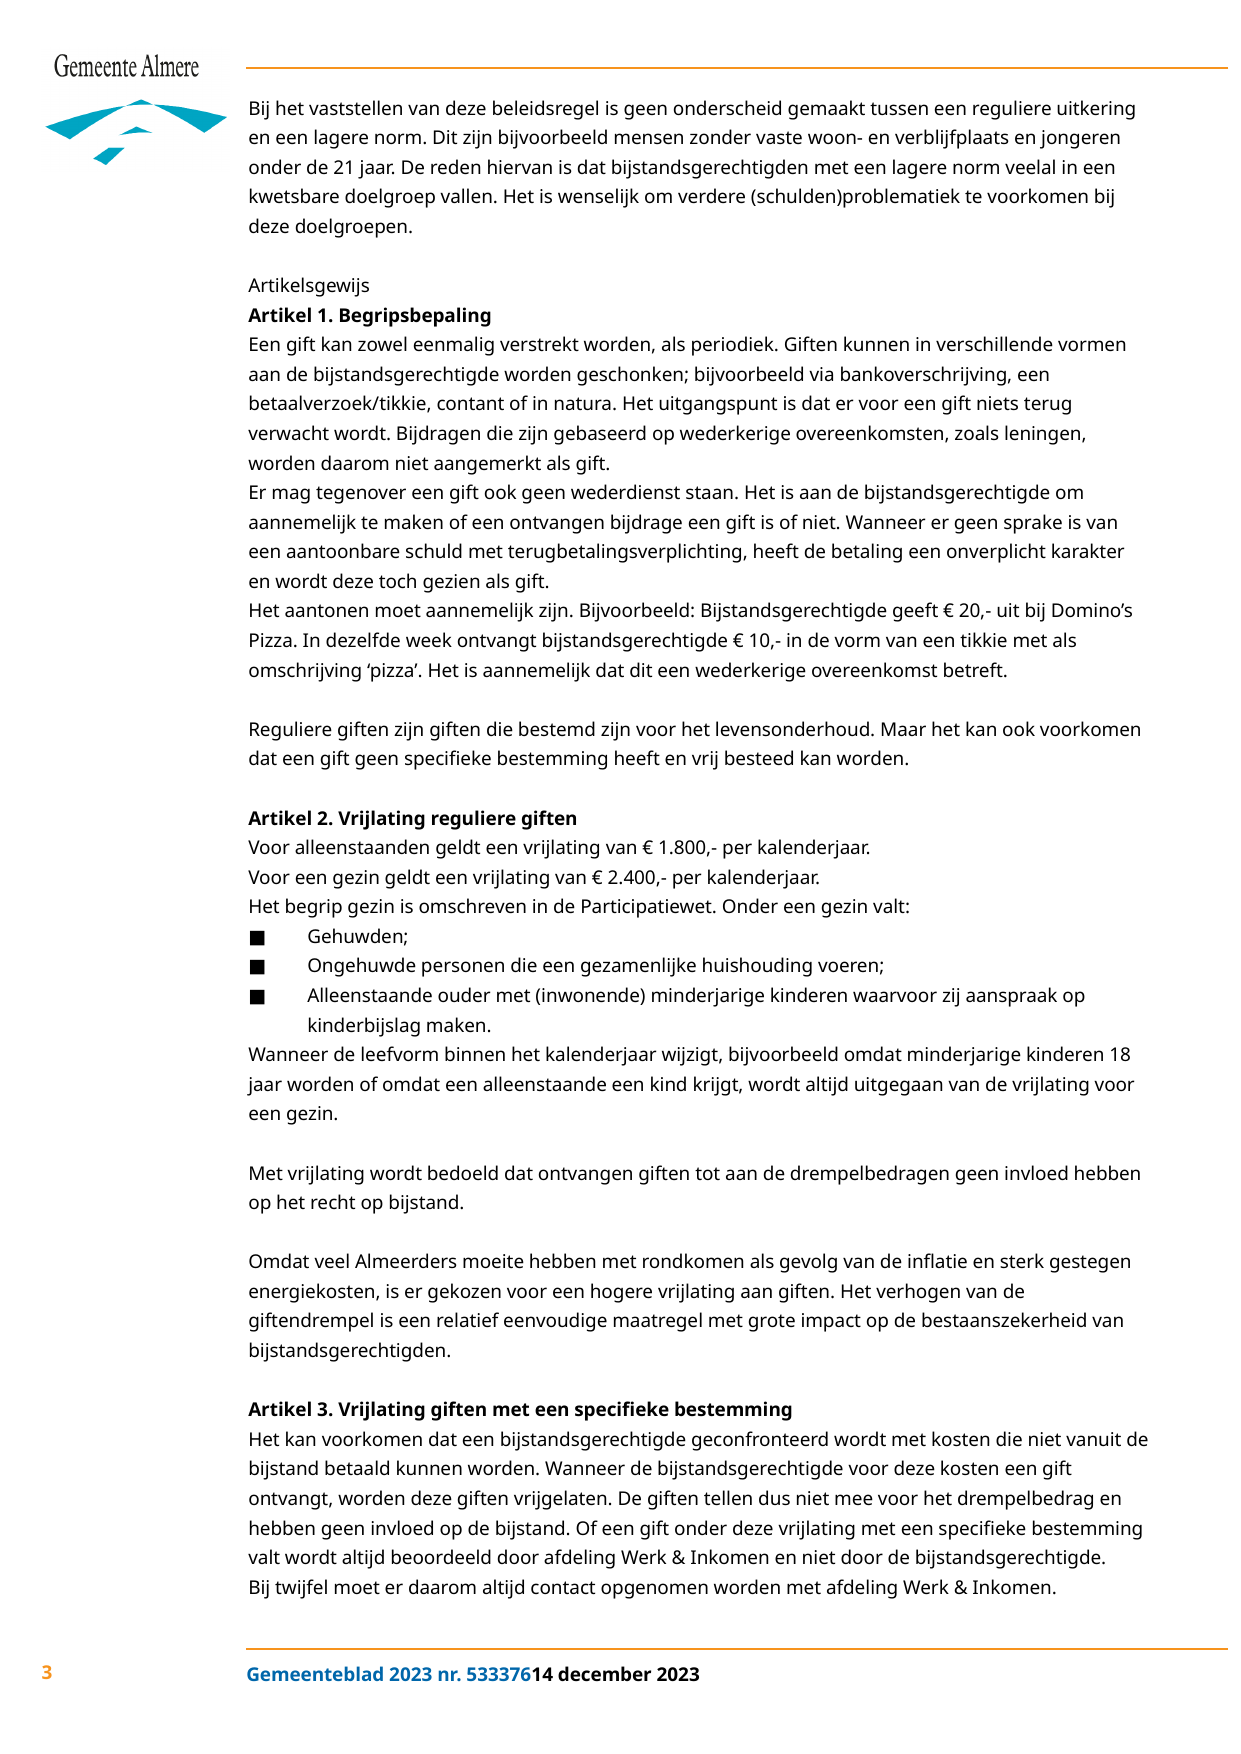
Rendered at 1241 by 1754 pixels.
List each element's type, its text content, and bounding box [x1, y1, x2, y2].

list Gehuwden; [248, 923, 1152, 949]
text Omdat veel Almeerders moeite hebben met rondkomen als gevolg van de inflatie en sterk gestegen energiekosten, is er gekozen voor een hogere vrijlating aan giften. Het verhogen van de giftendrempel is een relatief eenvoudige maatregel met grote impact op de bestaanszekerheid van bijstandsgerechtigden. [248, 1248, 1152, 1363]
text Bij het vaststellen van deze beleidsregel is geen onderscheid gemaakt tussen een reguliere uitkering en een lagere norm. Dit zijn bijvoorbeeld mensen zonder vaste woon- en verblijfplaats en jongeren onder de 21 jaar. De reden hiervan is dat bijstandsgerechtigden met een lagere norm veelal in een kwetsbare doelgroep vallen. Het is wenselijk om verdere (schulden)problematiek te voorkomen bij deze doelgroepen. [248, 95, 1152, 239]
text Het aantonen moet aannemelijk zijn. Bijvoorbeeld: Bijstandsgerechtigde geeft € 20,- uit bij Domino’s Pizza. In dezelfde week ontvangt bijstandsgerechtigde € 10,- in de vorm van een tikkie met als omschrijving ‘pizza’. Het is aannemelijk dat dit een wederkerige overeenkomst betreft. [248, 598, 1152, 683]
text Artikel 3. Vrijlating giften met een specifieke bestemming [248, 1396, 1152, 1422]
text Het kan voorkomen dat een bijstandsgerechtigde geconfronteerd wordt met kosten die niet vanuit de bijstand betaald kunnen worden. Wanneer de bijstandsgerechtigde voor deze kosten een gift ontvangt, worden deze giften vrijgelaten. De giften tellen dus niet mee voor het drempelbedrag en hebben geen invloed op de bijstand. Of een gift onder deze vrijlating met een specifieke bestemming valt wordt altijd beoordeeld door afdeling Werk & Inkomen en niet door de bijstandsgerechtigde. [248, 1426, 1152, 1570]
text Artikel 1. Begripsbepaling [248, 302, 1152, 328]
text Een gift kan zowel eenmalig verstrekt worden, als periodiek. Giften kunnen in verschillende vormen aan de bijstandsgerechtigde worden geschonken; bijvoorbeeld via bankoverschrijving, een betaalverzoek/tikkie, contant of in natura. Het uitgangspunt is dat er voor een gift niets terug verwacht wordt. Bijdragen die zijn gebaseerd op wederkerige overeenkomsten, zoals leningen, worden daarom niet aangemerkt als gift. [248, 331, 1152, 476]
text Voor een gezin geldt een vrijlating van € 2.400,- per kalenderjaar. [248, 864, 1152, 890]
text Artikel 2. Vrijlating reguliere giften [248, 805, 1152, 831]
text Met vrijlating wordt bedoeld dat ontvangen giften tot aan de drempelbedragen geen invloed hebben op het recht op bijstand. [248, 1160, 1152, 1215]
picture [41, 47, 231, 172]
text Wanneer de leefvorm binnen het kalenderjaar wijzigt, bijvoorbeeld omdat minderjarige kinderen 18 jaar worden of omdat een alleenstaande een kind krijgt, wordt altijd uitgegaan van de vrijlating voor een gezin. [248, 1041, 1152, 1126]
text Er mag tegenover een gift ook geen wederdienst staan. Het is aan de bijstandsgerechtigde om aannemelijk te maken of een ontvangen bijdrage een gift is of niet. Wanneer er geen sprake is van een aantoonbare schuld met terugbetalingsverplichting, heeft de betaling een onverplicht karakter en wordt deze toch gezien als gift. [248, 479, 1152, 594]
text Bij twijfel moet er daarom altijd contact opgenomen worden met afdeling Werk & Inkomen. [248, 1574, 1152, 1600]
text Reguliere giften zijn giften die bestemd zijn voor het levensonderhoud. Maar het kan ook voorkomen dat een gift geen specifieke bestemming heeft en vrij besteed kan worden. [248, 716, 1152, 771]
list Alleenstaande ouder met (inwonende) minderjarige kinderen waarvoor zij aanspraak op kinderbijslag maken. [248, 982, 1152, 1038]
text Voor alleenstaanden geldt een vrijlating van € 1.800,- per kalenderjaar. [248, 834, 1152, 860]
text Artikelsgewijs [248, 272, 1152, 298]
text Het begrip gezin is omschreven in de Participatiewet. Onder een gezin valt: [248, 893, 1152, 919]
list Ongehuwde personen die een gezamenlijke huishouding voeren; [248, 953, 1152, 978]
